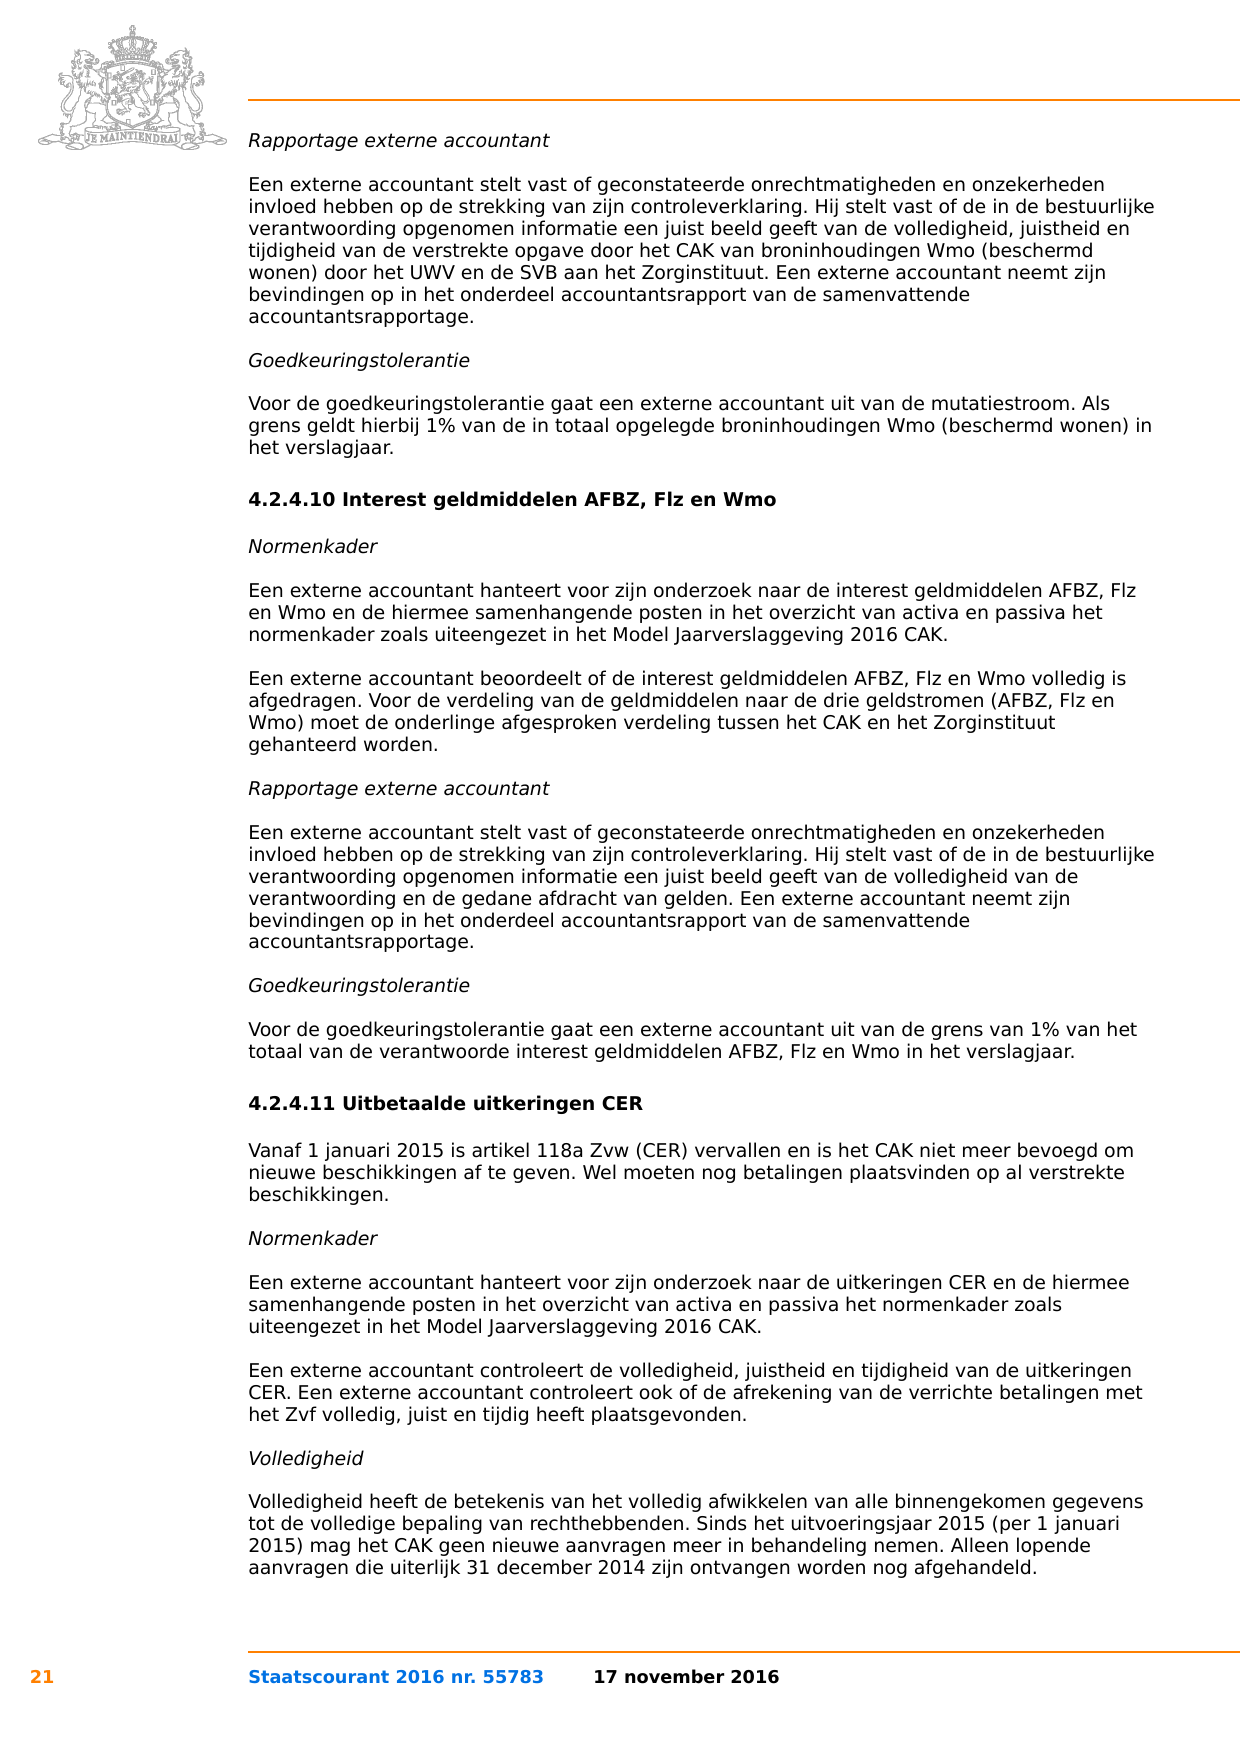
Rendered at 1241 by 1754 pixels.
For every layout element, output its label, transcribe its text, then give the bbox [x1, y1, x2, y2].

subtitle 4.2.4.10 Interest geldmiddelen AFBZ, Flz en Wmo [248, 489, 1163, 511]
subtitle Normenkader [248, 536, 1163, 558]
text Een externe accountant controleert de volledigheid, juistheid en tijdigheid van de uitkeringen CER. Een externe accountant controleert ook of de afrekening van de verrichte betalingen met het Zvf volledig, juist en tijdig heeft plaatsgevonden. [248, 1359, 1163, 1426]
text Voor de goedkeuringstolerantie gaat een externe accountant uit van de mutatiestroom. Als grens geldt hierbij 1% van de in totaal opgelegde broninhoudingen Wmo (beschermd wonen) in het verslagjaar. [248, 393, 1163, 459]
text Een externe accountant hanteert voor zijn onderzoek naar de interest geldmiddelen AFBZ, Flz en Wmo en de hiermee samenhangende posten in het overzicht van activa en passiva het normenkader zoals uiteengezet in het Model Jaarverslaggeving 2016 CAK. [248, 580, 1163, 646]
subtitle Volledigheid [248, 1447, 1163, 1469]
subtitle Goedkeuringstolerantie [248, 975, 1163, 997]
subtitle Goedkeuringstolerantie [248, 349, 1163, 371]
subtitle Rapportage externe accountant [248, 778, 1163, 800]
text Een externe accountant stelt vast of geconstateerde onrechtmatigheden en onzekerheden invloed hebben op de strekking van zijn controleverklaring. Hij stelt vast of de in de bestuurlijke verantwoording opgenomen informatie een juist beeld geeft van de volledigheid van de verantwoording en de gedane afdracht van gelden. Een externe accountant neemt zijn bevindingen op in het onderdeel accountantsrapport van de samenvattende accountantsrapportage. [248, 822, 1163, 953]
text Een externe accountant hanteert voor zijn onderzoek naar de uitkeringen CER en de hiermee samenhangende posten in het overzicht van activa en passiva het normenkader zoals uiteengezet in het Model Jaarverslaggeving 2016 CAK. [248, 1272, 1163, 1338]
subtitle Normenkader [248, 1228, 1163, 1250]
subtitle Rapportage externe accountant [248, 130, 1163, 152]
text Voor de goedkeuringstolerantie gaat een externe accountant uit van de grens van 1% van het totaal van de verantwoorde interest geldmiddelen AFBZ, Flz en Wmo in het verslagjaar. [248, 1019, 1163, 1063]
text Een externe accountant stelt vast of geconstateerde onrechtmatigheden en onzekerheden invloed hebben op de strekking van zijn controleverklaring. Hij stelt vast of de in de bestuurlijke verantwoording opgenomen informatie een juist beeld geeft van de volledigheid, juistheid en tijdigheid van de verstrekte opgave door het CAK van broninhoudingen Wmo (beschermd wonen) door het UWV en de SVB aan het Zorginstituut. Een externe accountant neemt zijn bevindingen op in het onderdeel accountantsrapport van de samenvattende accountantsrapportage. [248, 174, 1163, 328]
picture [38, 25, 227, 150]
subtitle 4.2.4.11 Uitbetaalde uitkeringen CER [248, 1093, 1163, 1115]
text Volledigheid heeft de betekenis van het volledig afwikkelen van alle binnengekomen gegevens tot de volledige bepaling van rechthebbenden. Sinds het uitvoeringsjaar 2015 (per 1 januari 2015) mag het CAK geen nieuwe aanvragen meer in behandeling nemen. Alleen lopende aanvragen die uiterlijk 31 december 2014 zijn ontvangen worden nog afgehandeld. [248, 1491, 1163, 1579]
text Vanaf 1 januari 2015 is artikel 118a Zvw (CER) vervallen en is het CAK niet meer bevoegd om nieuwe beschikkingen af te geven. Wel moeten nog betalingen plaatsvinden op al verstrekte beschikkingen. [248, 1140, 1163, 1206]
text Een externe accountant beoordeelt of de interest geldmiddelen AFBZ, Flz en Wmo volledig is afgedragen. Voor de verdeling van de geldmiddelen naar de drie geldstromen (AFBZ, Flz en Wmo) moet de onderlinge afgesproken verdeling tussen het CAK en het Zorginstituut gehanteerd worden. [248, 668, 1163, 756]
